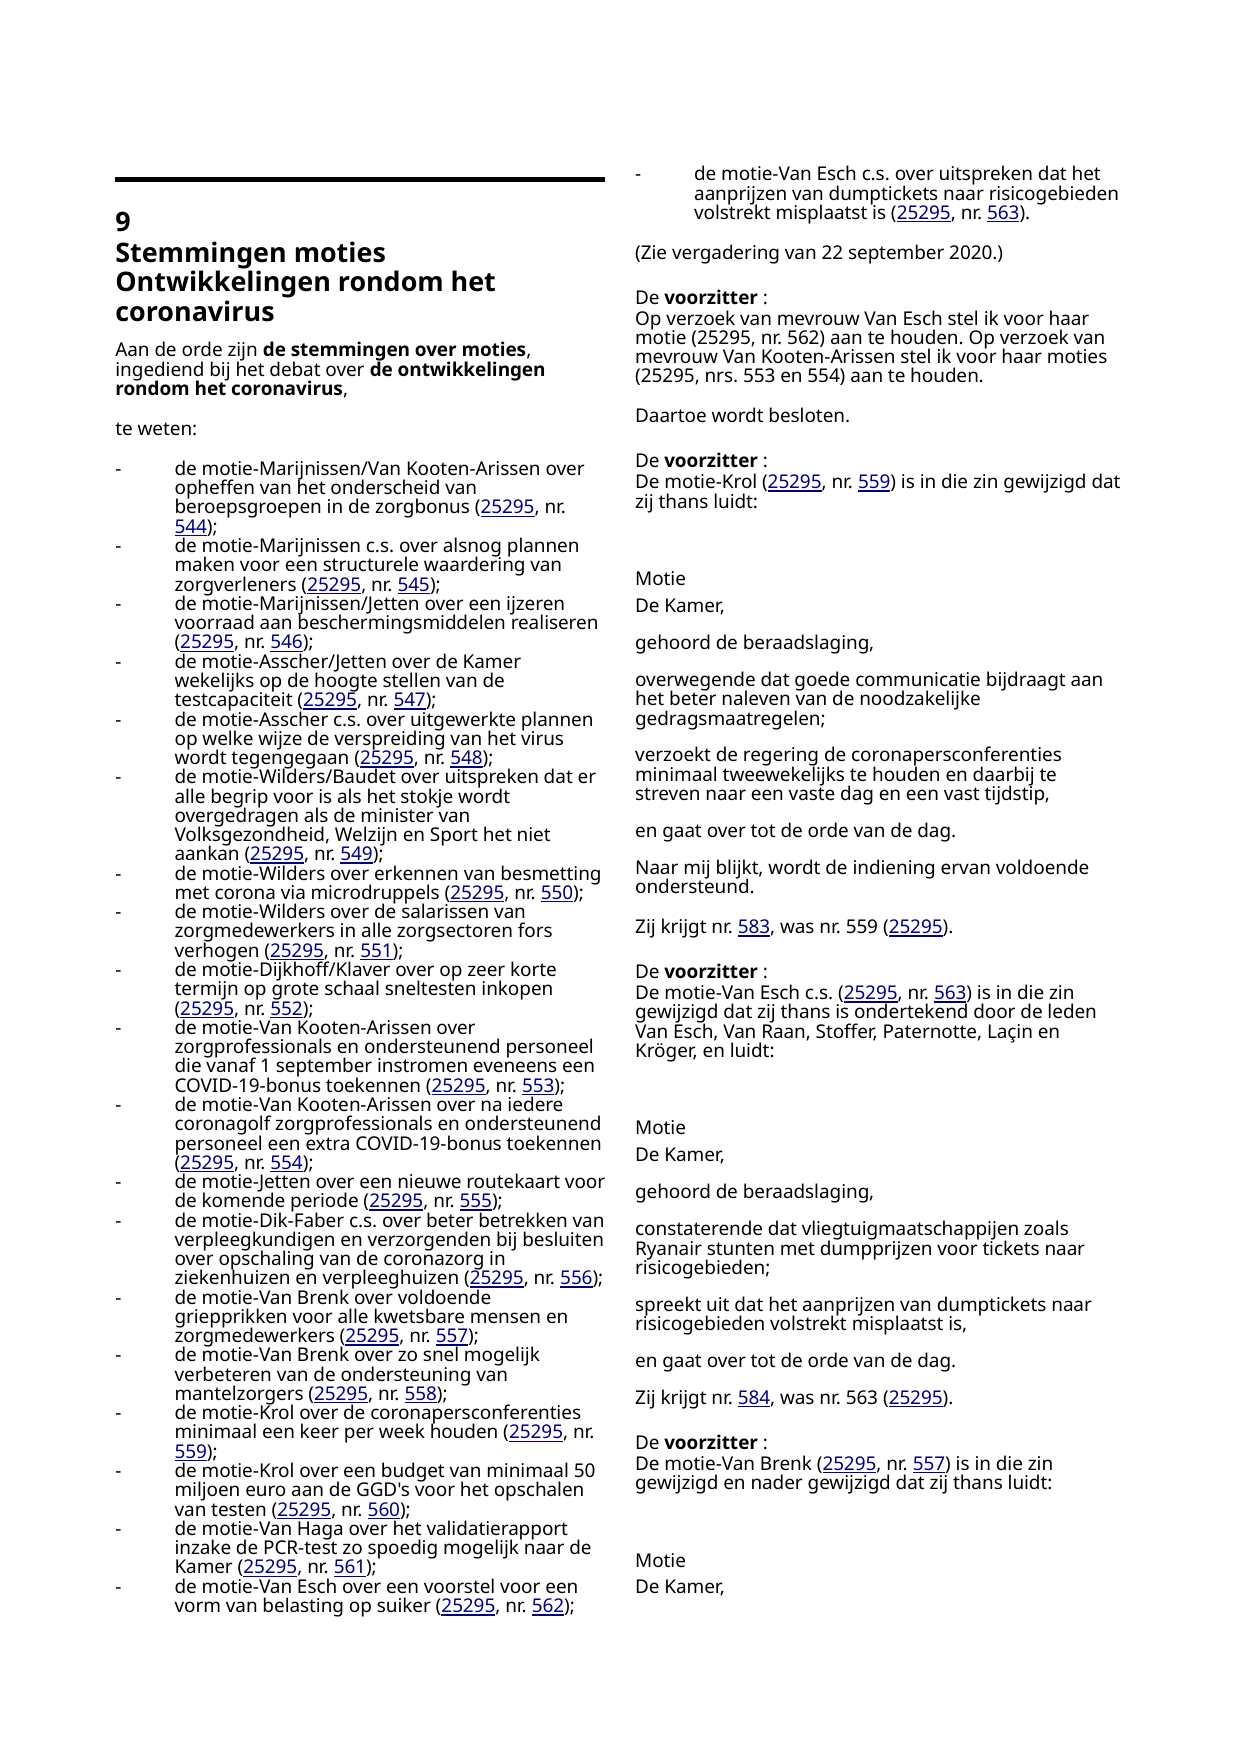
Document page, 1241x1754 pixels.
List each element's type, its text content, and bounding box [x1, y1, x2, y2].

text Zij krijgt nr. 583, was nr. 559 (25295). [635, 918, 1125, 937]
text De motie-Krol (25295, nr. 559) is in die zin gewijzigd dat zij thans luidt: [635, 473, 1125, 512]
list de motie-Dijkhoff/Klaver over op zeer korte termijn op grote schaal sneltesten inkopen (25295, nr. 552); [115, 961, 605, 1019]
text De Kamer, [635, 597, 1125, 616]
list de motie-Van Esch over een voorstel voor een vorm van belasting op suiker (25295, nr. 562); [115, 1578, 605, 1616]
list de motie-Van Brenk over voldoende griepprikken voor alle kwetsbare mensen en zorgmedewerkers (25295, nr. 557); [115, 1289, 605, 1346]
text Daartoe wordt besloten. [635, 407, 1125, 427]
text Op verzoek van mevrouw Van Esch stel ik voor haar motie (25295, nr. 562) aan te houden. Op verzoek van mevrouw Van Kooten-Arissen stel ik voor haar moties (25295, nrs. 553 en 554) aan te houden. [635, 310, 1125, 387]
text De motie-Van Esch c.s. (25295, nr. 563) is in die zin gewijzigd dat zij thans is ondertekend door de leden Van Esch, Van Raan, Stoffer, Paternotte, Laçin en Kröger, en luidt: [635, 984, 1125, 1061]
text spreekt uit dat het aanprijzen van dumptickets naar risicogebieden volstrekt misplaatst is, [635, 1296, 1125, 1334]
text (Zie vergadering van 22 september 2020.) [635, 244, 1125, 263]
text en gaat over tot de orde van de dag. [635, 822, 1125, 841]
list de motie-Krol over de coronapersconferenties minimaal een keer per week houden (25295, nr. 559); [115, 1404, 605, 1462]
list de motie-Krol over een budget van minimaal 50 miljoen euro aan de GGD's voor het opschalen van testen (25295, nr. 560); [115, 1462, 605, 1520]
text te weten: [115, 420, 605, 439]
list de motie-Van Kooten-Arissen over na iedere coronagolf zorgprofessionals en ondersteunend personeel een extra COVID-19-bonus toekennen (25295, nr. 554); [115, 1096, 605, 1173]
list de motie-Asscher/Jetten over de Kamer wekelijks op de hoogte stellen van de testcapaciteit (25295, nr. 547); [115, 653, 605, 711]
list de motie-Jetten over een nieuwe routekaart voor de komende periode (25295, nr. 555); [115, 1173, 605, 1212]
list de motie-Marijnissen c.s. over alsnog plannen maken voor een structurele waardering van zorgverleners (25295, nr. 545); [115, 537, 605, 595]
list de motie-Van Kooten-Arissen over zorgprofessionals en ondersteunend personeel die vanaf 1 september instromen eveneens een COVID-19-bonus toekennen (25295, nr. 553); [115, 1019, 605, 1096]
list de motie-Wilders over de salarissen van zorgmedewerkers in alle zorgsectoren fors verhogen (25295, nr. 551); [115, 903, 605, 961]
text overwegende dat goede communicatie bijdraagt aan het beter naleven van de noodzakelijke gedragsmaatregelen; [635, 671, 1125, 729]
list de motie-Wilders/Baudet over uitspreken dat er alle begrip voor is als het stokje wordt overgedragen als de minister van Volksgezondheid, Welzijn en Sport het niet aankan (25295, nr. 549); [115, 768, 605, 865]
text Stemmingen moties Ontwikkelingen rondom het coronavirus [115, 239, 605, 341]
text De voorzitter : [635, 448, 1125, 473]
text De Kamer, [635, 1146, 1125, 1166]
list de motie-Van Esch c.s. over uitspreken dat het aanprijzen van dumptickets naar risicogebieden volstrekt misplaatst is (25295, nr. 563). [635, 165, 1125, 223]
text gehoord de beraadslaging, [635, 634, 1125, 653]
text De voorzitter : [635, 1429, 1125, 1455]
text Motie [635, 1114, 1125, 1140]
text 9 [115, 203, 605, 239]
text Motie [635, 1547, 1125, 1572]
text De Kamer, [635, 1578, 1125, 1598]
text gehoord de beraadslaging, [635, 1183, 1125, 1202]
text Naar mij blijkt, wordt de indiening ervan voldoende ondersteund. [635, 859, 1125, 897]
text De motie-Van Brenk (25295, nr. 557) is in die zin gewijzigd en nader gewijzigd dat zij thans luidt: [635, 1455, 1125, 1493]
list de motie-Asscher c.s. over uitgewerkte plannen op welke wijze de verspreiding van het virus wordt tegengegaan (25295, nr. 548); [115, 711, 605, 768]
list de motie-Van Haga over het validatierapport inzake de PCR-test zo spoedig mogelijk naar de Kamer (25295, nr. 561); [115, 1520, 605, 1578]
text De voorzitter : [635, 958, 1125, 984]
list de motie-Dik-Faber c.s. over beter betrekken van verpleegkundigen en verzorgenden bij besluiten over opschaling van de coronazorg in ziekenhuizen en verpleeghuizen (25295, nr. 556); [115, 1212, 605, 1289]
text en gaat over tot de orde van de dag. [635, 1352, 1125, 1371]
text constaterende dat vliegtuigmaatschappijen zoals Ryanair stunten met dumpprijzen voor tickets naar risicogebieden; [635, 1220, 1125, 1278]
text Aan de orde zijn de stemmingen over moties, ingediend bij het debat over de ontwikkelingen rondom het coronavirus, [115, 341, 605, 399]
list de motie-Marijnissen/Van Kooten-Arissen over opheffen van het onderscheid van beroepsgroepen in de zorgbonus (25295, nr. 544); [115, 460, 605, 537]
list de motie-Wilders over erkennen van besmetting met corona via microdruppels (25295, nr. 550); [115, 865, 605, 903]
text Zij krijgt nr. 584, was nr. 563 (25295). [635, 1389, 1125, 1408]
text De voorzitter : [635, 284, 1125, 310]
text Motie [635, 565, 1125, 591]
text verzoekt de regering de coronapersconferenties minimaal tweewekelijks te houden en daarbij te streven naar een vaste dag en een vast tijdstip, [635, 746, 1125, 804]
list de motie-Marijnissen/Jetten over een ijzeren voorraad aan beschermingsmiddelen realiseren (25295, nr. 546); [115, 595, 605, 653]
list de motie-Van Brenk over zo snel mogelijk verbeteren van de ondersteuning van mantelzorgers (25295, nr. 558); [115, 1346, 605, 1404]
